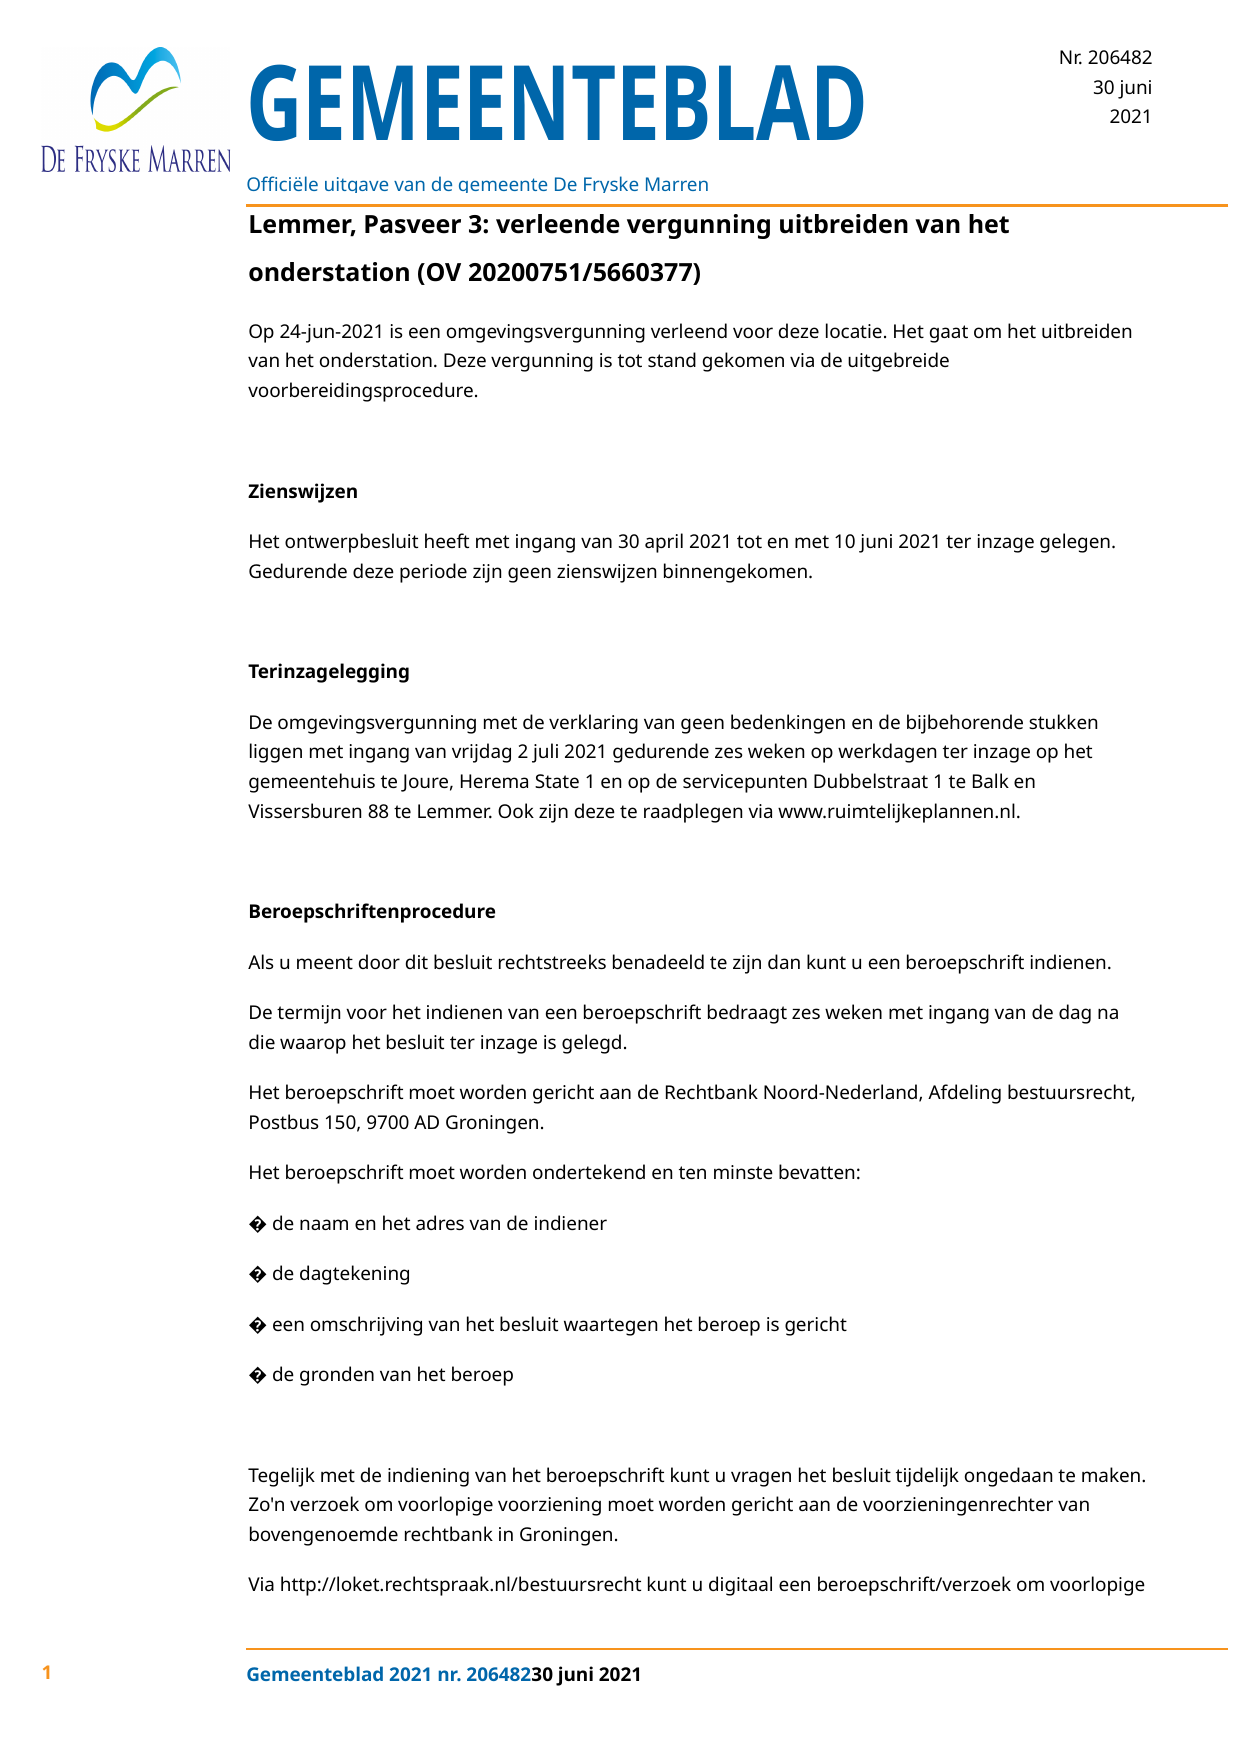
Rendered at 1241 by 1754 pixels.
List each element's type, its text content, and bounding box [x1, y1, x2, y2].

text Tegelijk met de indiening van het beroepschrift kunt u vragen het besluit tijdelijk ongedaan te maken. Zo'n verzoek om voorlopige voorziening moet worden gericht aan de voorzieningenrechter van bovengenoemde rechtbank in Groningen. [248, 1462, 1152, 1547]
text Via http://loket.rechtspraak.nl/bestuursrecht kunt u digitaal een beroepschrift/verzoek om voorlopige [248, 1572, 1152, 1597]
text De termijn voor het indienen van een beroepschrift bedraagt zes weken met ingang van de dag na die waarop het besluit ter inzage is gelegd. [248, 999, 1152, 1055]
text Het ontwerpbesluit heeft met ingang van 30 april 2021 tot en met 10 juni 2021 ter inzage gelegen. Gedurende deze periode zijn geen zienswijzen binnengekomen. [248, 528, 1152, 584]
text De omgevingsvergunning met de verklaring van geen bedenkingen en de bijbehorende stukken liggen met ingang van vrijdag 2 juli 2021 gedurende zes weken op werkdagen ter inzage op het gemeentehuis te Joure, Herema State 1 en op de servicepunten Dubbelstraat 1 te Balk en Vissersburen 88 te Lemmer. Ook zijn deze te raadplegen via www.ruimtelijkeplannen.nl. [248, 709, 1152, 824]
text Terinzagelegging [248, 659, 1152, 684]
text Het beroepschrift moet worden gericht aan de Rechtbank Noord-Nederland, Afdeling bestuursrecht, Postbus 150, 9700 AD Groningen. [248, 1079, 1152, 1135]
picture [41, 47, 231, 172]
text Beroepschriftenprocedure [248, 899, 1152, 924]
text � de naam en het adres van de indiener [248, 1210, 1152, 1236]
text Lemmer, Pasveer 3: verleende vergunning uitbreiden van het onderstation (OV 20200751/5660377) [248, 207, 1152, 288]
text Het beroepschrift moet worden ondertekend en ten minste bevatten: [248, 1159, 1152, 1185]
text � de dagtekening [248, 1260, 1152, 1286]
text � een omschrijving van het besluit waartegen het beroep is gericht [248, 1311, 1152, 1337]
text Zienswijzen [248, 478, 1152, 504]
text Op 24-jun-2021 is een omgevingsvergunning verleend voor deze locatie. Het gaat om het uitbreiden van het onderstation. Deze vergunning is tot stand gekomen via de uitgebreide voorbereidingsprocedure. [248, 318, 1152, 403]
text � de gronden van het beroep [248, 1361, 1152, 1387]
text Als u meent door dit besluit rechtstreeks benadeeld te zijn dan kunt u een beroepschrift indienen. [248, 949, 1152, 975]
